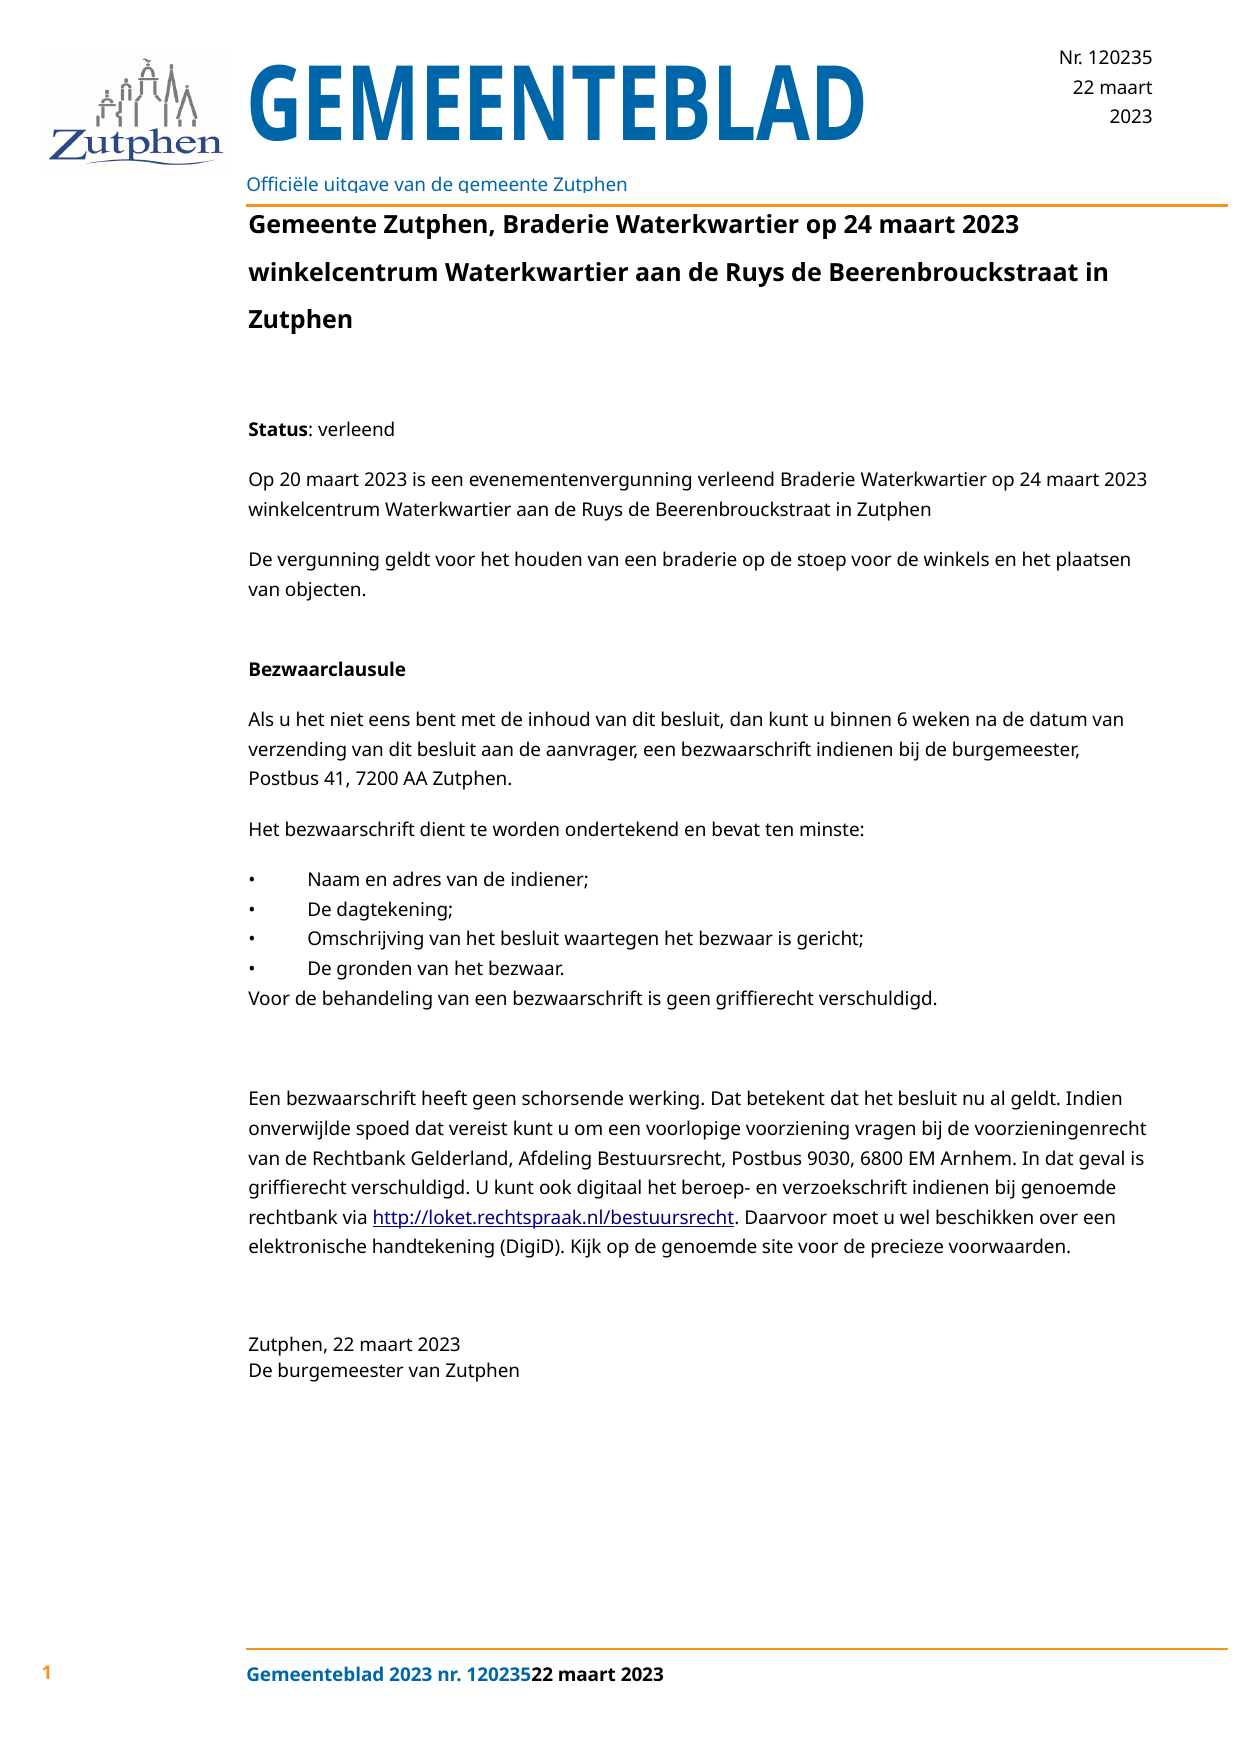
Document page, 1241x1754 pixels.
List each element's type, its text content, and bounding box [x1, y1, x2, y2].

text De vergunning geldt voor het houden van een braderie op de stoep voor de winkels en het plaatsen van objecten. [248, 546, 1152, 602]
list De gronden van het bezwaar. [248, 955, 1152, 981]
text Zutphen, 22 maart 2023 [248, 1332, 1152, 1357]
text Bezwaarclausule [248, 656, 1152, 682]
text Op 20 maart 2023 is een evenementenvergunning verleend Braderie Waterkwartier op 24 maart 2023 winkelcentrum Waterkwartier aan de Ruys de Beerenbrouckstraat in Zutphen [248, 466, 1152, 522]
list Omschrijving van het besluit waartegen het bezwaar is gericht; [248, 926, 1152, 951]
list Naam en adres van de indiener; [248, 866, 1152, 892]
picture [41, 47, 231, 172]
text De burgemeester van Zutphen [248, 1357, 1152, 1383]
text Status: verleend [248, 416, 1152, 442]
text Het bezwaarschrift dient te worden ondertekend en bevat ten minste: [248, 816, 1152, 842]
text Gemeente Zutphen, Braderie Waterkwartier op 24 maart 2023 winkelcentrum Waterkwartier aan de Ruys de Beerenbrouckstraat in Zutphen [248, 207, 1152, 336]
list De dagtekening; [248, 896, 1152, 922]
text Als u het niet eens bent met de inhoud van dit besluit, dan kunt u binnen 6 weken na de datum van verzending van dit besluit aan de aanvrager, een bezwaarschrift indienen bij de burgemeester, Postbus 41, 7200 AA Zutphen. [248, 706, 1152, 791]
text Voor de behandeling van een bezwaarschrift is geen griffierecht verschuldigd. [248, 985, 1152, 1010]
text Een bezwaarschrift heeft geen schorsende werking. Dat betekent dat het besluit nu al geldt. Indien onverwijlde spoed dat vereist kunt u om een voorlopige voorziening vragen bij de voorzieningenrecht van de Rechtbank Gelderland, Afdeling Bestuursrecht, Postbus 9030, 6800 EM Arnhem. In dat geval is griffierecht verschuldigd. U kunt ook digitaal het beroep- en verzoekschrift indienen bij genoemde rechtbank via http://loket.rechtspraak.nl/bestuursrecht. Daarvoor moet u wel beschikken over een elektronische handtekening (DigiD). Kijk op de genoemde site voor de precieze voorwaarden. [248, 1086, 1152, 1259]
